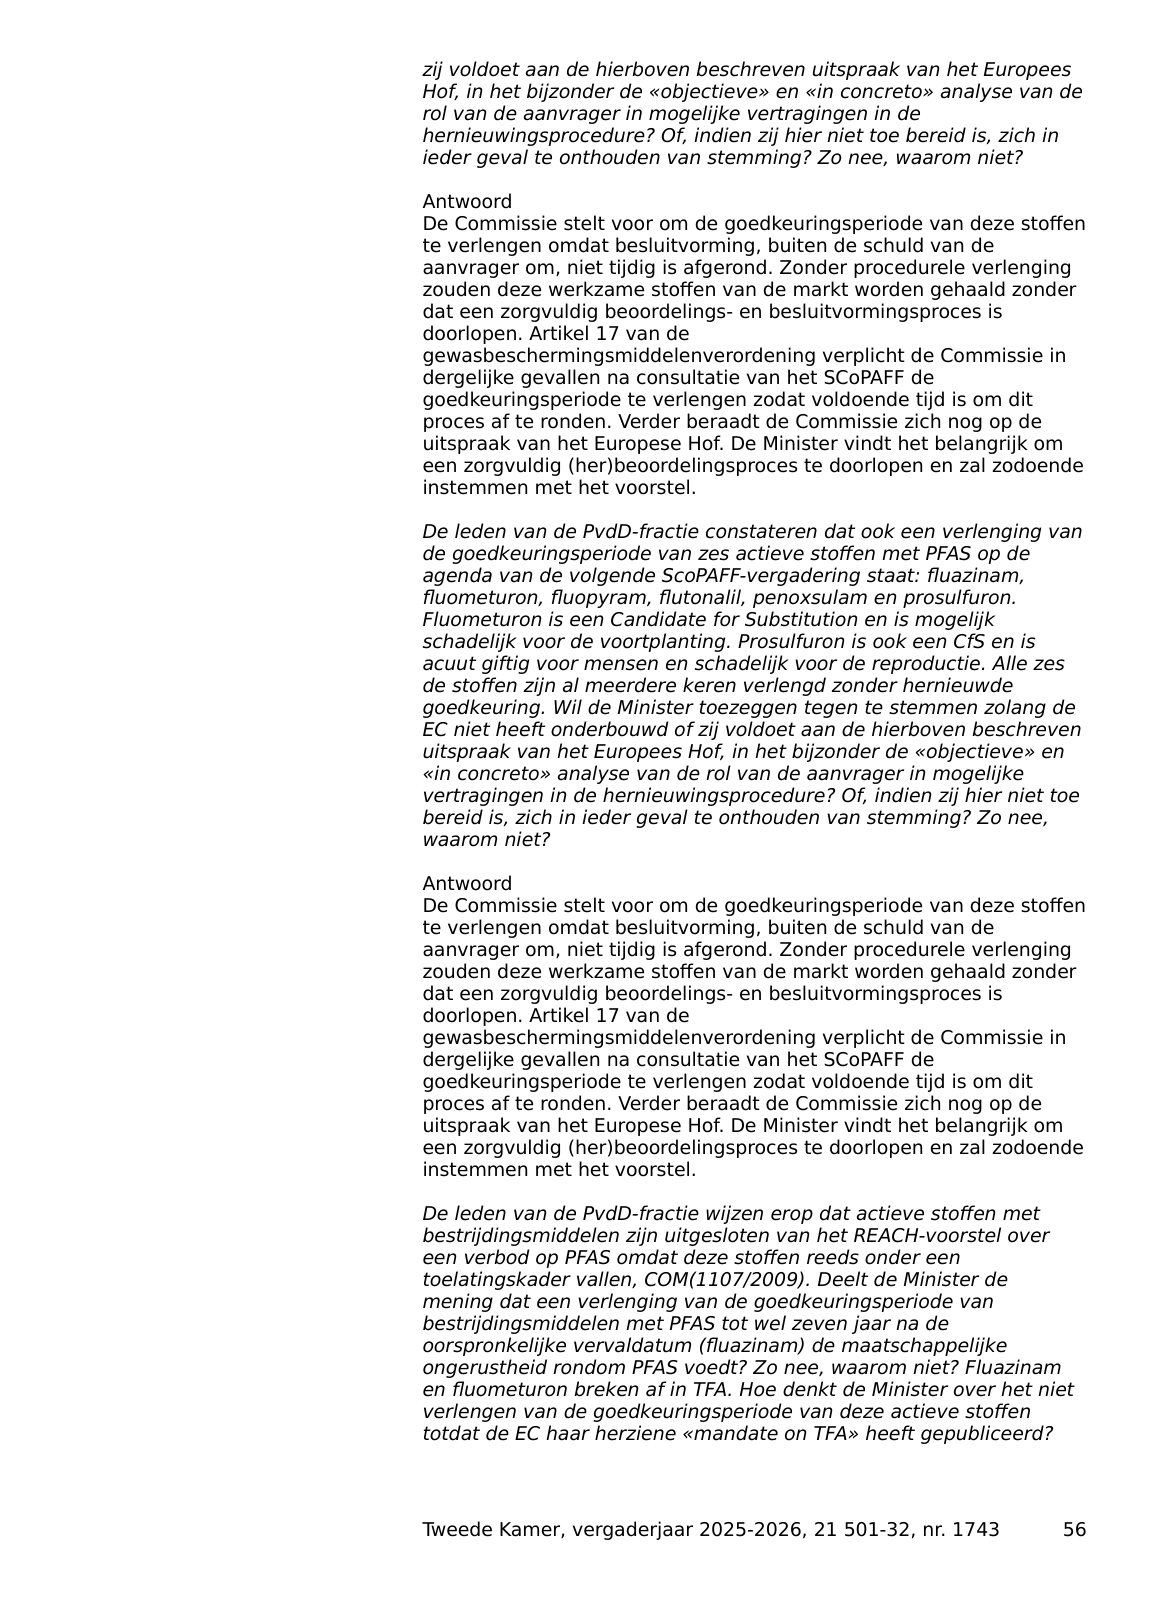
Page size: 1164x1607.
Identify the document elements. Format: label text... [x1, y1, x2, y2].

text De leden van de PvdD-fractie wijzen erop dat actieve stoffen met bestrijdingsmiddelen zijn uitgesloten van het REACH-voorstel over een verbod op PFAS omdat deze stoffen reeds onder een toelatingskader vallen, COM(1107/2009). Deelt de Minister de mening dat een verlenging van de goedkeuringsperiode van bestrijdingsmiddelen met PFAS tot wel zeven jaar na de oorspronkelijke vervaldatum (fluazinam) de maatschappelijke ongerustheid rondom PFAS voedt? Zo nee, waarom niet? Fluazinam en fluometuron breken af in TFA. Hoe denkt de Minister over het niet verlengen van de goedkeuringsperiode van deze actieve stoffen totdat de EC haar herziene «mandate on TFA» heeft gepubliceerd? [422, 1203, 1087, 1444]
text Antwoord [422, 191, 1087, 213]
text De leden van de PvdD-fractie constateren dat ook een verlenging van de goedkeuringsperiode van zes actieve stoffen met PFAS op de agenda van de volgende ScoPAFF-vergadering staat: fluazinam, fluometuron, fluopyram, flutonalil, penoxsulam en prosulfuron. Fluometuron is een Candidate for Substitution en is mogelijk schadelijk voor de voortplanting. Prosulfuron is ook een CfS en is acuut giftig voor mensen en schadelijk voor de reproductie. Alle zes de stoffen zijn al meerdere keren verlengd zonder hernieuwde goedkeuring. Wil de Minister toezeggen tegen te stemmen zolang de EC niet heeft onderbouwd of zij voldoet aan de hierboven beschreven uitspraak van het Europees Hof, in het bijzonder de «objectieve» en «in concreto» analyse van de rol van de aanvrager in mogelijke vertragingen in de hernieuwingsprocedure? Of, indien zij hier niet toe bereid is, zich in ieder geval te onthouden van stemming? Zo nee, waarom niet? [422, 521, 1087, 851]
text zij voldoet aan de hierboven beschreven uitspraak van het Europees Hof, in het bijzonder de «objectieve» en «in concreto» analyse van de rol van de aanvrager in mogelijke vertragingen in de hernieuwingsprocedure? Of, indien zij hier niet toe bereid is, zich in ieder geval te onthouden van stemming? Zo nee, waarom niet? [422, 59, 1087, 169]
text De Commissie stelt voor om de goedkeuringsperiode van deze stoffen te verlengen omdat besluitvorming, buiten de schuld van de aanvrager om, niet tijdig is afgerond. Zonder procedurele verlenging zouden deze werkzame stoffen van de markt worden gehaald zonder dat een zorgvuldig beoordelings- en besluitvormingsproces is doorlopen. Artikel 17 van de gewasbeschermingsmiddelenverordening verplicht de Commissie in dergelijke gevallen na consultatie van het SCoPAFF de goedkeuringsperiode te verlengen zodat voldoende tijd is om dit proces af te ronden. Verder beraadt de Commissie zich nog op de uitspraak van het Europese Hof. De Minister vindt het belangrijk om een zorgvuldig (her)beoordelingsproces te doorlopen en zal zodoende instemmen met het voorstel. [422, 213, 1087, 499]
text De Commissie stelt voor om de goedkeuringsperiode van deze stoffen te verlengen omdat besluitvorming, buiten de schuld van de aanvrager om, niet tijdig is afgerond. Zonder procedurele verlenging zouden deze werkzame stoffen van de markt worden gehaald zonder dat een zorgvuldig beoordelings- en besluitvormingsproces is doorlopen. Artikel 17 van de gewasbeschermingsmiddelenverordening verplicht de Commissie in dergelijke gevallen na consultatie van het SCoPAFF de goedkeuringsperiode te verlengen zodat voldoende tijd is om dit proces af te ronden. Verder beraadt de Commissie zich nog op de uitspraak van het Europese Hof. De Minister vindt het belangrijk om een zorgvuldig (her)beoordelingsproces te doorlopen en zal zodoende instemmen met het voorstel. [422, 895, 1087, 1181]
text Antwoord [422, 873, 1087, 895]
